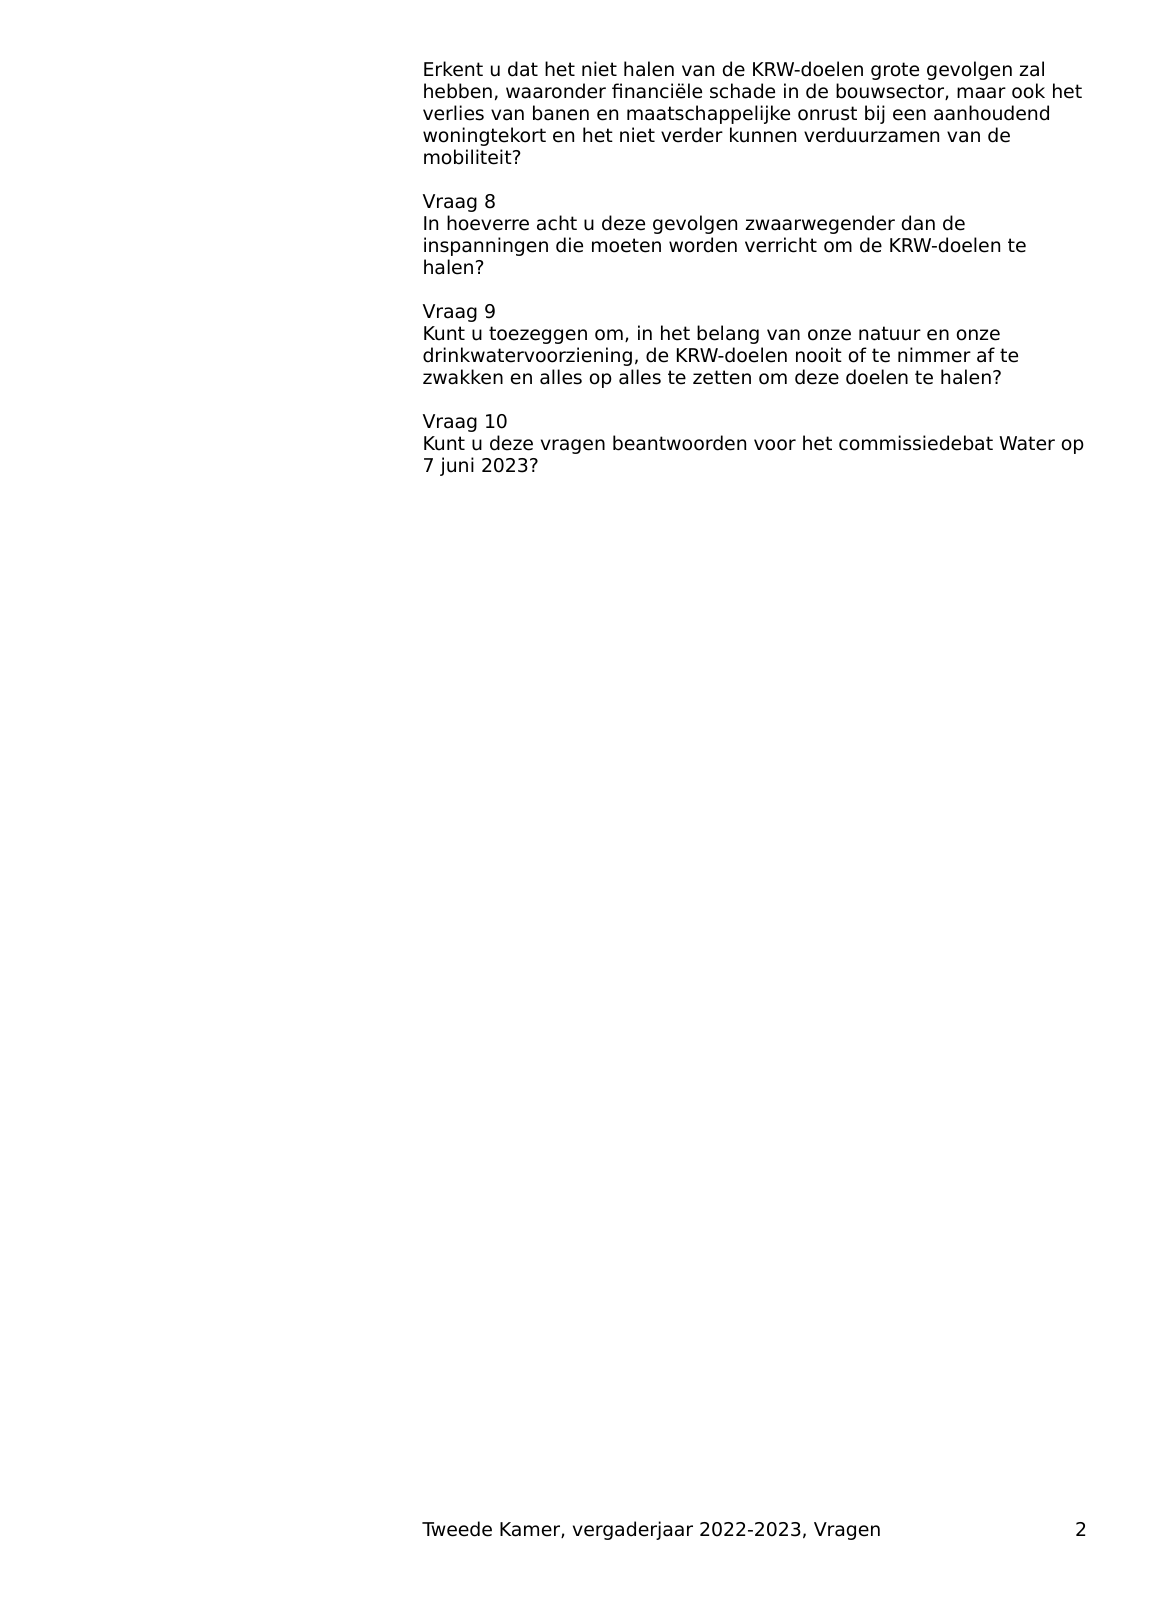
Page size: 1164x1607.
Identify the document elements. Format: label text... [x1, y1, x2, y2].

text In hoeverre acht u deze gevolgen zwaarwegender dan de inspanningen die moeten worden verricht om de KRW-doelen te halen? [422, 213, 1087, 279]
text Vraag 10 [422, 411, 1087, 433]
text Erkent u dat het niet halen van de KRW-doelen grote gevolgen zal hebben, waaronder financiële schade in de bouwsector, maar ook het verlies van banen en maatschappelijke onrust bij een aanhoudend woningtekort en het niet verder kunnen verduurzamen van de mobiliteit? [422, 59, 1087, 169]
text Vraag 9 [422, 301, 1087, 323]
text Vraag 8 [422, 191, 1087, 213]
text Kunt u toezeggen om, in het belang van onze natuur en onze drinkwatervoorziening, de KRW-doelen nooit of te nimmer af te zwakken en alles op alles te zetten om deze doelen te halen? [422, 323, 1087, 389]
text Kunt u deze vragen beantwoorden voor het commissiedebat Water op 7 juni 2023? [422, 433, 1087, 477]
